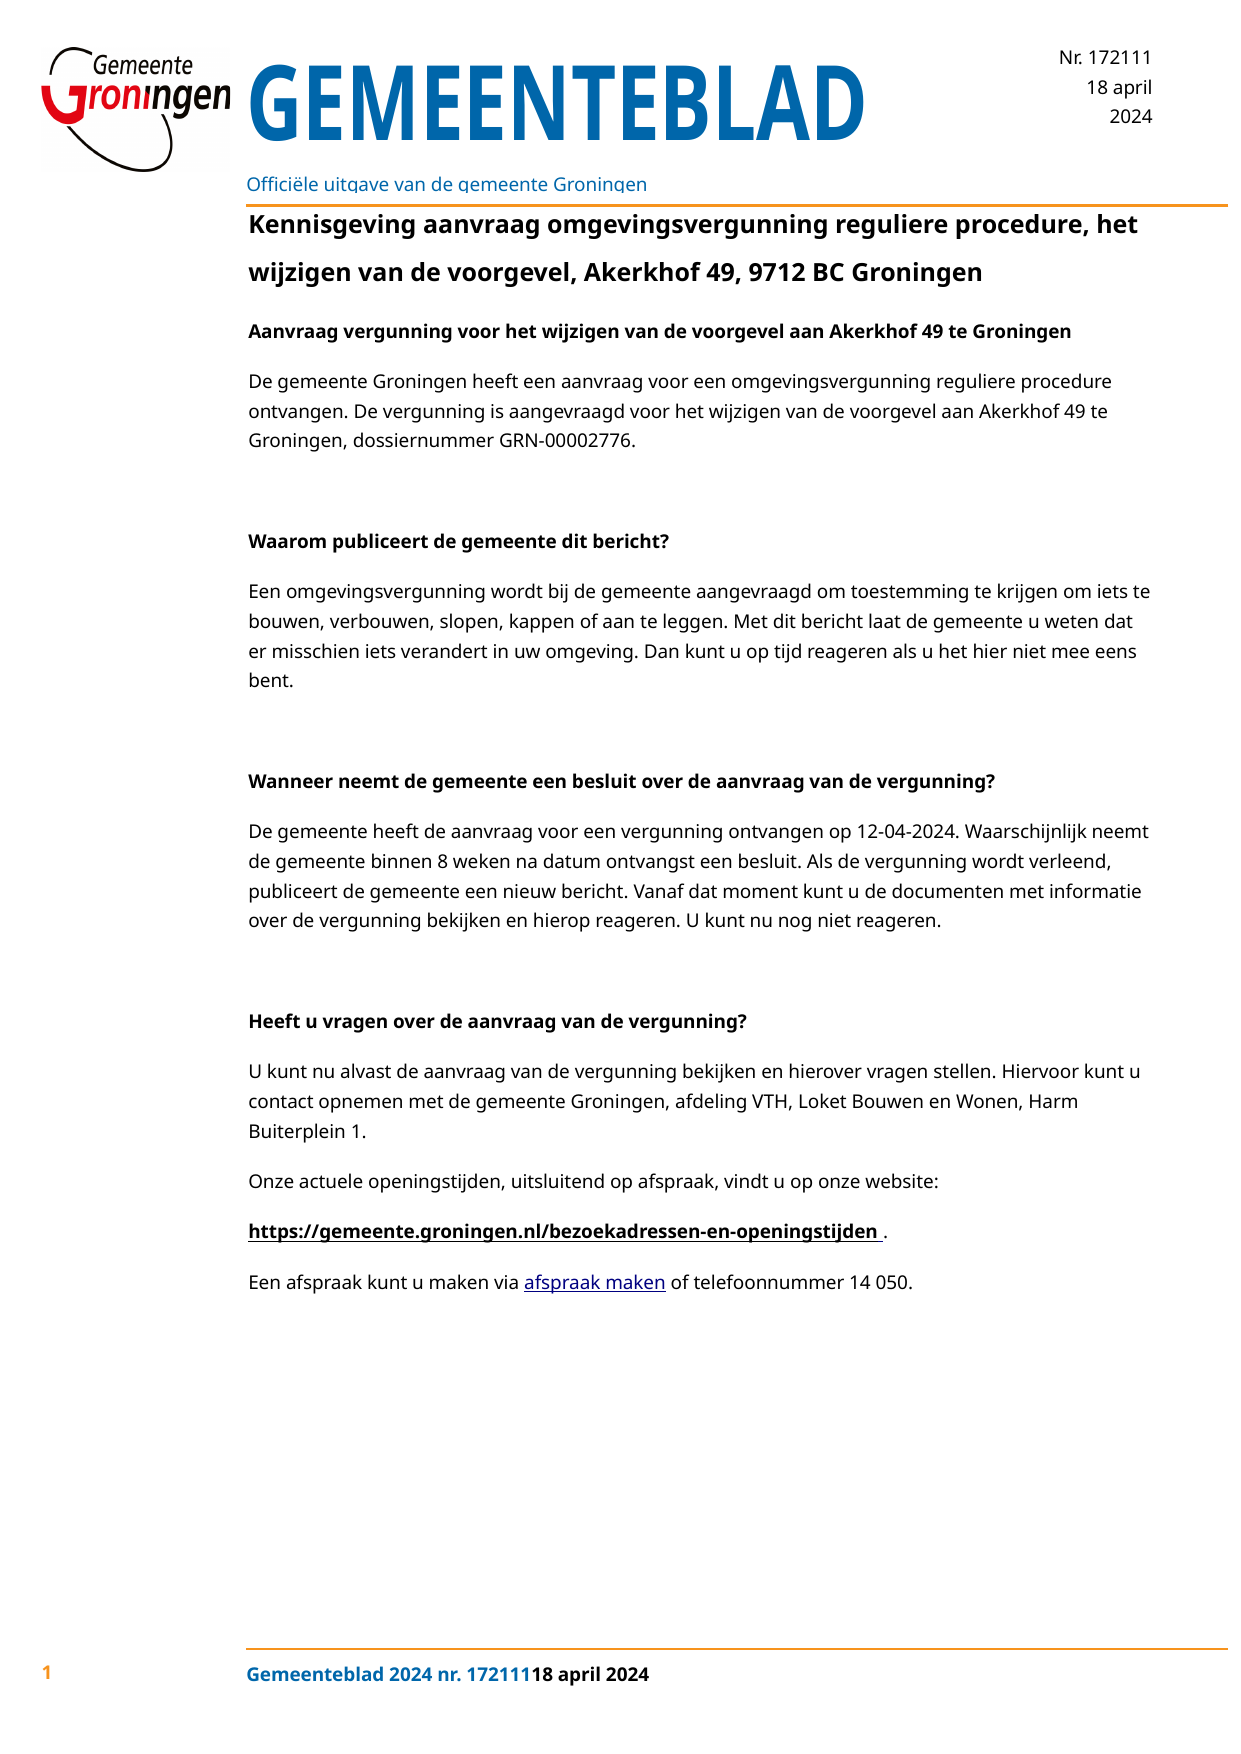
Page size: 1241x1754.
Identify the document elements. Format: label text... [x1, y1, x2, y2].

text Kennisgeving aanvraag omgevingsvergunning reguliere procedure, het wijzigen van de voorgevel, Akerkhof 49, 9712 BC Groningen [248, 207, 1152, 288]
text Aanvraag vergunning voor het wijzigen van de voorgevel aan Akerkhof 49 te Groningen [248, 318, 1152, 344]
text Een afspraak kunt u maken via afspraak maken of telefoonnummer 14 050. [248, 1269, 1152, 1295]
text Heeft u vragen over de aanvraag van de vergunning? [248, 1008, 1152, 1034]
picture [41, 47, 231, 172]
text Een omgevingsvergunning wordt bij de gemeente aangevraagd om toestemming te krijgen om iets te bouwen, verbouwen, slopen, kappen of aan te leggen. Met dit bericht laat de gemeente u weten dat er misschien iets verandert in uw omgeving. Dan kunt u op tijd reageren als u het hier niet mee eens bent. [248, 579, 1152, 693]
text U kunt nu alvast de aanvraag van de vergunning bekijken en hierover vragen stellen. Hiervoor kunt u contact opnemen met de gemeente Groningen, afdeling VTH, Loket Bouwen en Wonen, Harm Buiterplein 1. [248, 1059, 1152, 1144]
text Wanneer neemt de gemeente een besluit over de aanvraag van de vergunning? [248, 768, 1152, 794]
text Onze actuele openingstijden, uitsluitend op afspraak, vindt u op onze website: [248, 1168, 1152, 1194]
text De gemeente heeft de aanvraag voor een vergunning ontvangen op 12-04-2024. Waarschijnlijk neemt de gemeente binnen 8 weken na datum ontvangst een besluit. Als de vergunning wordt verleend, publiceert de gemeente een nieuw bericht. Vanaf dat moment kunt u de documenten met informatie over de vergunning bekijken en hierop reageren. U kunt nu nog niet reageren. [248, 819, 1152, 933]
text Waarom publiceert de gemeente dit bericht? [248, 528, 1152, 554]
text De gemeente Groningen heeft een aanvraag voor een omgevingsvergunning reguliere procedure ontvangen. De vergunning is aangevraagd voor het wijzigen van de voorgevel aan Akerkhof 49 te Groningen, dossiernummer GRN-00002776. [248, 368, 1152, 453]
text https://gemeente.groningen.nl/bezoekadressen-en-openingstijden . [248, 1219, 1152, 1244]
